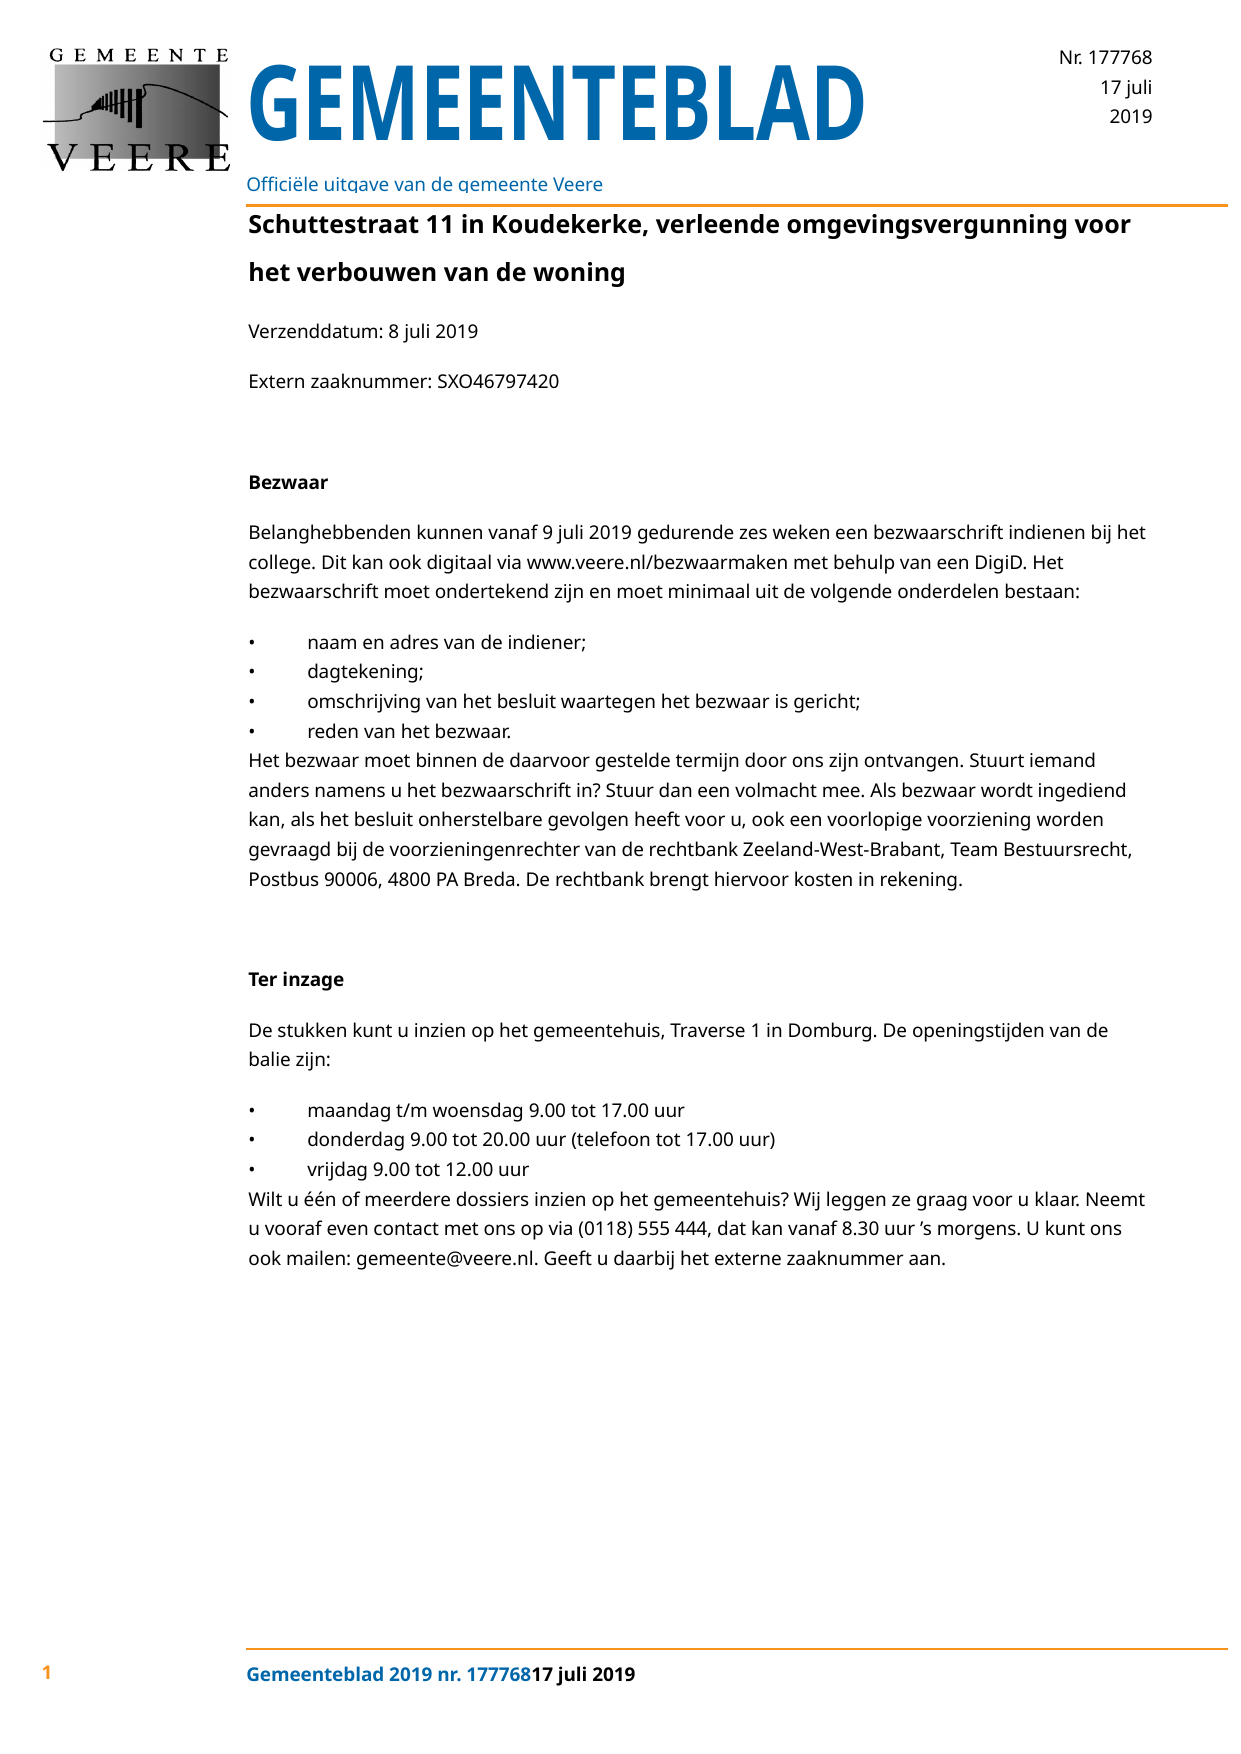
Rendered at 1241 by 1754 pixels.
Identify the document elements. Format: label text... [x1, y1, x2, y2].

list reden van het bezwaar. [248, 718, 1152, 744]
text Ter inzage [248, 967, 1152, 992]
text Extern zaaknummer: SXO46797420 [248, 368, 1152, 394]
text Het bezwaar moet binnen de daarvoor gestelde termijn door ons zijn ontvangen. Stuurt iemand anders namens u het bezwaarschrift in? Stuur dan een volmacht mee. Als bezwaar wordt ingediend kan, als het besluit onherstelbare gevolgen heeft voor u, ook een voorlopige voorziening worden gevraagd bij de voorzieningenrechter van de rechtbank Zeeland-West-Brabant, Team Bestuursrecht, Postbus 90006, 4800 PA Breda. De rechtbank brengt hiervoor kosten in rekening. [248, 747, 1152, 892]
text De stukken kunt u inzien op het gemeentehuis, Traverse 1 in Domburg. De openingstijden van de balie zijn: [248, 1017, 1152, 1072]
picture [41, 47, 231, 172]
text Bezwaar [248, 469, 1152, 495]
list naam en adres van de indiener; [248, 629, 1152, 655]
text Schuttestraat 11 in Koudekerke, verleende omgevingsvergunning voor het verbouwen van de woning [248, 207, 1152, 288]
text Verzenddatum: 8 juli 2019 [248, 318, 1152, 344]
list dagtekening; [248, 659, 1152, 684]
list donderdag 9.00 tot 20.00 uur (telefoon tot 17.00 uur) [248, 1127, 1152, 1152]
list vrijdag 9.00 tot 12.00 uur [248, 1156, 1152, 1182]
text Wilt u één of meerdere dossiers inzien op het gemeentehuis? Wij leggen ze graag voor u klaar. Neemt u vooraf even contact met ons op via (0118) 555 444, dat kan vanaf 8.30 uur ’s morgens. U kunt ons ook mailen: gemeente@veere.nl. Geeft u daarbij het externe zaaknummer aan. [248, 1186, 1152, 1271]
list maandag t/m woensdag 9.00 tot 17.00 uur [248, 1097, 1152, 1123]
list omschrijving van het besluit waartegen het bezwaar is gericht; [248, 688, 1152, 714]
text Belanghebbenden kunnen vanaf 9 juli 2019 gedurende zes weken een bezwaarschrift indienen bij het college. Dit kan ook digitaal via www.veere.nl/bezwaarmaken met behulp van een DigiD. Het bezwaarschrift moet ondertekend zijn en moet minimaal uit de volgende onderdelen bestaan: [248, 519, 1152, 604]
